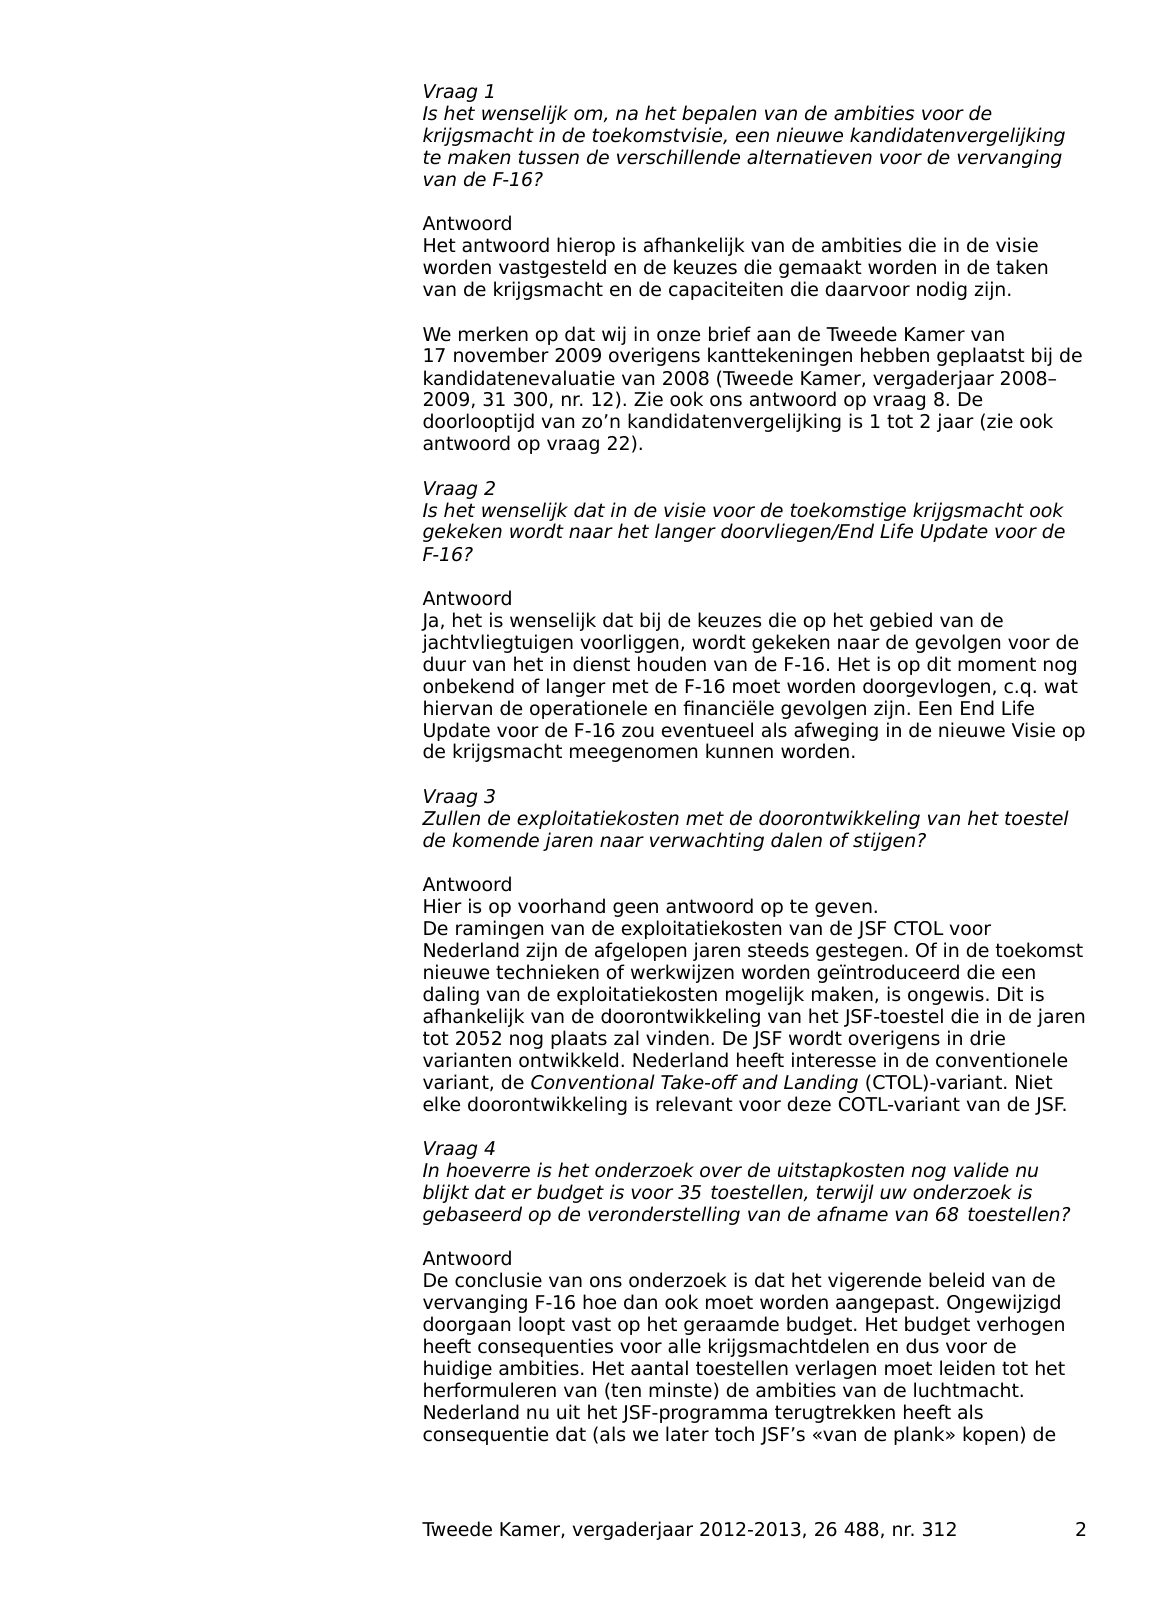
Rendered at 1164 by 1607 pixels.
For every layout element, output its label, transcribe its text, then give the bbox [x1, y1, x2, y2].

text In hoeverre is het onderzoek over de uitstapkosten nog valide nu blijkt dat er budget is voor 35 toestellen, terwijl uw onderzoek is gebaseerd op de veronderstelling van de afname van 68 toestellen? [422, 1160, 1087, 1226]
text Antwoord [422, 588, 1087, 609]
text Ja, het is wenselijk dat bij de keuzes die op het gebied van de jachtvliegtuigen voorliggen, wordt gekeken naar de gevolgen voor de duur van het in dienst houden van de F-16. Het is op dit moment nog onbekend of langer met de F-16 moet worden doorgevlogen, c.q. wat hiervan de operationele en financiële gevolgen zijn. Een End Life Update voor de F-16 zou eventueel als afweging in de nieuwe Visie op de krijgsmacht meegenomen kunnen worden. [422, 609, 1087, 763]
text Vraag 2 [422, 477, 1087, 499]
text Vraag 4 [422, 1138, 1087, 1160]
text Antwoord [422, 213, 1087, 235]
text Is het wenselijk om, na het bepalen van de ambities voor de krijgsmacht in de toekomstvisie, een nieuwe kandidatenvergelijking te maken tussen de verschillende alternatieven voor de vervanging van de F-16? [422, 103, 1087, 191]
text Het antwoord hierop is afhankelijk van de ambities die in de visie worden vastgesteld en de keuzes die gemaakt worden in de taken van de krijgsmacht en de capaciteiten die daarvoor nodig zijn. [422, 235, 1087, 301]
text De conclusie van ons onderzoek is dat het vigerende beleid van de vervanging F-16 hoe dan ook moet worden aangepast. Ongewijzigd doorgaan loopt vast op het geraamde budget. Het budget verhogen heeft consequenties voor alle krijgsmachtdelen en dus voor de huidige ambities. Het aantal toestellen verlagen moet leiden tot het herformuleren van (ten minste) de ambities van de luchtmacht. Nederland nu uit het JSF-programma terugtrekken heeft als consequentie dat (als we later toch JSF’s «van de plank» kopen) de [422, 1270, 1087, 1446]
text Is het wenselijk dat in de visie voor de toekomstige krijgsmacht ook gekeken wordt naar het langer doorvliegen/End Life Update voor de F-16? [422, 499, 1087, 565]
text Antwoord [422, 1248, 1087, 1270]
text Vraag 1 [422, 81, 1087, 103]
text Zullen de exploitatiekosten met de doorontwikkeling van het toestel de komende jaren naar verwachting dalen of stijgen? [422, 808, 1087, 852]
text We merken op dat wij in onze brief aan de Tweede Kamer van 17 november 2009 overigens kanttekeningen hebben geplaatst bij de kandidatenevaluatie van 2008 (Tweede Kamer, vergaderjaar 2008–2009, 31 300, nr. 12). Zie ook ons antwoord op vraag 8. De doorlooptijd van zo’n kandidatenvergelijking is 1 tot 2 jaar (zie ook antwoord op vraag 22). [422, 323, 1087, 455]
text De ramingen van de exploitatiekosten van de JSF CTOL voor Nederland zijn de afgelopen jaren steeds gestegen. Of in de toekomst nieuwe technieken of werkwijzen worden geïntroduceerd die een daling van de exploitatiekosten mogelijk maken, is ongewis. Dit is afhankelijk van de doorontwikkeling van het JSF-toestel die in de jaren tot 2052 nog plaats zal vinden. De JSF wordt overigens in drie varianten ontwikkeld. Nederland heeft interesse in de conventionele variant, de Conventional Take-off and Landing (CTOL)-variant. Niet elke doorontwikkeling is relevant voor deze COTL-variant van de JSF. [422, 918, 1087, 1116]
text Hier is op voorhand geen antwoord op te geven. [422, 896, 1087, 918]
text Antwoord [422, 874, 1087, 896]
text Vraag 3 [422, 786, 1087, 808]
